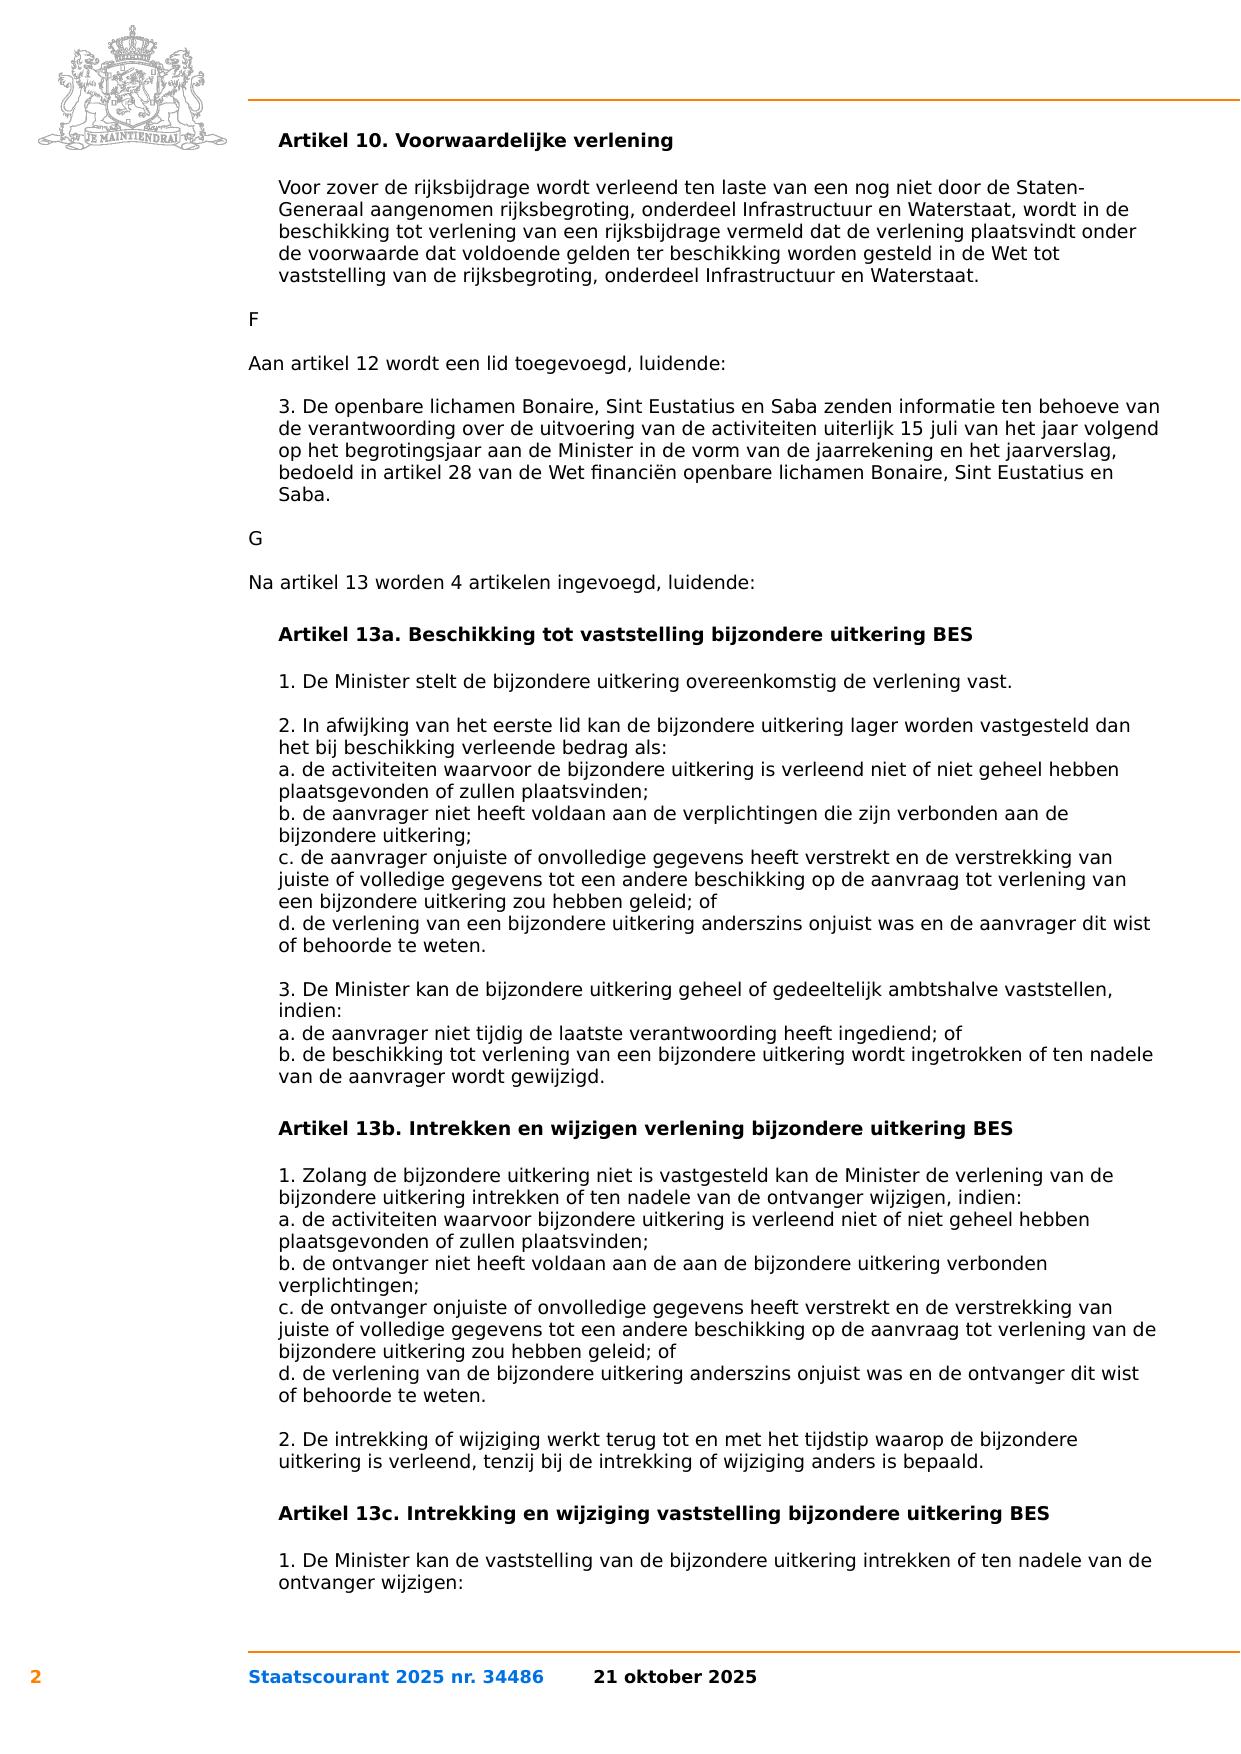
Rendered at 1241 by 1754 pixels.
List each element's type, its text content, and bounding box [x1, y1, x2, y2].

text G [248, 528, 1163, 550]
text 2. In afwijking van het eerste lid kan de bijzondere uitkering lager worden vastgesteld dan het bij beschikking verleende bedrag als: [278, 715, 1163, 759]
picture [38, 25, 227, 150]
text 1. Zolang de bijzondere uitkering niet is vastgesteld kan de Minister de verlening van de bijzondere uitkering intrekken of ten nadele van de ontvanger wijzigen, indien: [278, 1165, 1163, 1209]
text 1. De Minister stelt de bijzondere uitkering overeenkomstig de verlening vast. [278, 671, 1163, 693]
text 2. De intrekking of wijziging werkt terug tot en met het tijdstip waarop de bijzondere uitkering is verleend, tenzij bij de intrekking of wijziging anders is bepaald. [278, 1429, 1163, 1473]
text a. de activiteiten waarvoor de bijzondere uitkering is verleend niet of niet geheel hebben plaatsgevonden of zullen plaatsvinden; [278, 759, 1163, 803]
text Voor zover de rijksbijdrage wordt verleend ten laste van een nog niet door de Staten-Generaal aangenomen rijksbegroting, onderdeel Infrastructuur en Waterstaat, wordt in de beschikking tot verlening van een rijksbijdrage vermeld dat de verlening plaatsvindt onder de voorwaarde dat voldoende gelden ter beschikking worden gesteld in de Wet tot vaststelling van de rijksbegroting, onderdeel Infrastructuur en Waterstaat. [278, 177, 1163, 287]
text b. de aanvrager niet heeft voldaan aan de verplichtingen die zijn verbonden aan de bijzondere uitkering; [278, 803, 1163, 847]
text 1. De Minister kan de vaststelling van de bijzondere uitkering intrekken of ten nadele van de ontvanger wijzigen: [278, 1550, 1163, 1594]
text a. de activiteiten waarvoor bijzondere uitkering is verleend niet of niet geheel hebben plaatsgevonden of zullen plaatsvinden; [278, 1209, 1163, 1253]
text b. de beschikking tot verlening van een bijzondere uitkering wordt ingetrokken of ten nadele van de aanvrager wordt gewijzigd. [278, 1044, 1163, 1088]
subtitle Artikel 13b. Intrekken en wijzigen verlening bijzondere uitkering BES [278, 1118, 1163, 1140]
text 3. De openbare lichamen Bonaire, Sint Eustatius en Saba zenden informatie ten behoeve van de verantwoording over de uitvoering van de activiteiten uiterlijk 15 juli van het jaar volgend op het begrotingsjaar aan de Minister in de vorm van de jaarrekening en het jaarverslag, bedoeld in artikel 28 van de Wet financiën openbare lichamen Bonaire, Sint Eustatius en Saba. [278, 396, 1163, 506]
text d. de verlening van de bijzondere uitkering anderszins onjuist was en de ontvanger dit wist of behoorde te weten. [278, 1363, 1163, 1407]
text a. de aanvrager niet tijdig de laatste verantwoording heeft ingediend; of [278, 1022, 1163, 1044]
text Aan artikel 12 wordt een lid toegevoegd, luidende: [248, 352, 1163, 374]
subtitle Artikel 13c. Intrekking en wijziging vaststelling bijzondere uitkering BES [278, 1503, 1163, 1525]
text c. de ontvanger onjuiste of onvolledige gegevens heeft verstrekt en de verstrekking van juiste of volledige gegevens tot een andere beschikking op de aanvraag tot verlening van de bijzondere uitkering zou hebben geleid; of [278, 1297, 1163, 1363]
subtitle Artikel 10. Voorwaardelijke verlening [278, 130, 1163, 152]
text b. de ontvanger niet heeft voldaan aan de aan de bijzondere uitkering verbonden verplichtingen; [278, 1253, 1163, 1297]
text F [248, 309, 1163, 331]
subtitle Artikel 13a. Beschikking tot vaststelling bijzondere uitkering BES [278, 624, 1163, 646]
text Na artikel 13 worden 4 artikelen ingevoegd, luidende: [248, 572, 1163, 594]
text 3. De Minister kan de bijzondere uitkering geheel of gedeeltelijk ambtshalve vaststellen, indien: [278, 978, 1163, 1022]
text d. de verlening van een bijzondere uitkering anderszins onjuist was en de aanvrager dit wist of behoorde te weten. [278, 913, 1163, 957]
text c. de aanvrager onjuiste of onvolledige gegevens heeft verstrekt en de verstrekking van juiste of volledige gegevens tot een andere beschikking op de aanvraag tot verlening van een bijzondere uitkering zou hebben geleid; of [278, 847, 1163, 913]
